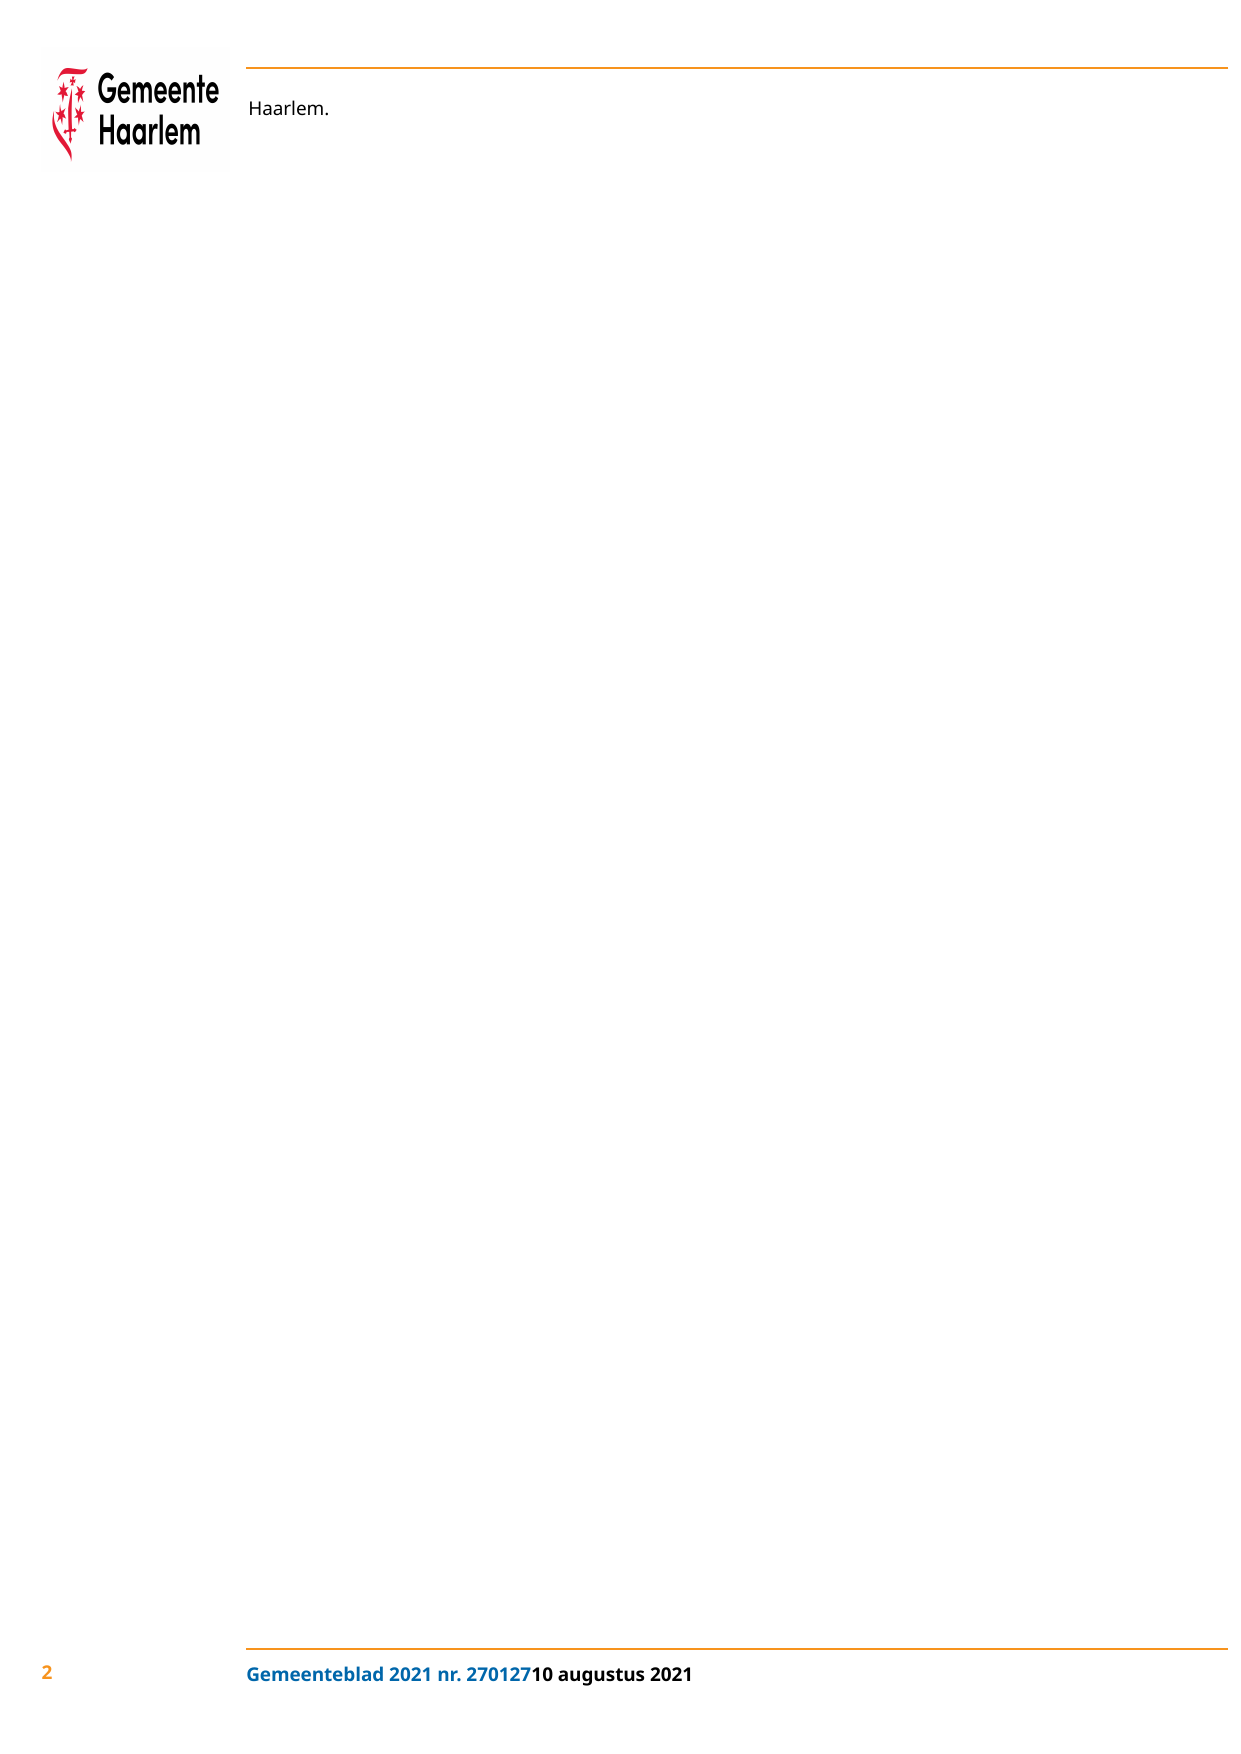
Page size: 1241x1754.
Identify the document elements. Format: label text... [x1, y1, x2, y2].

picture [41, 47, 231, 172]
text Haarlem. [248, 95, 1152, 121]
